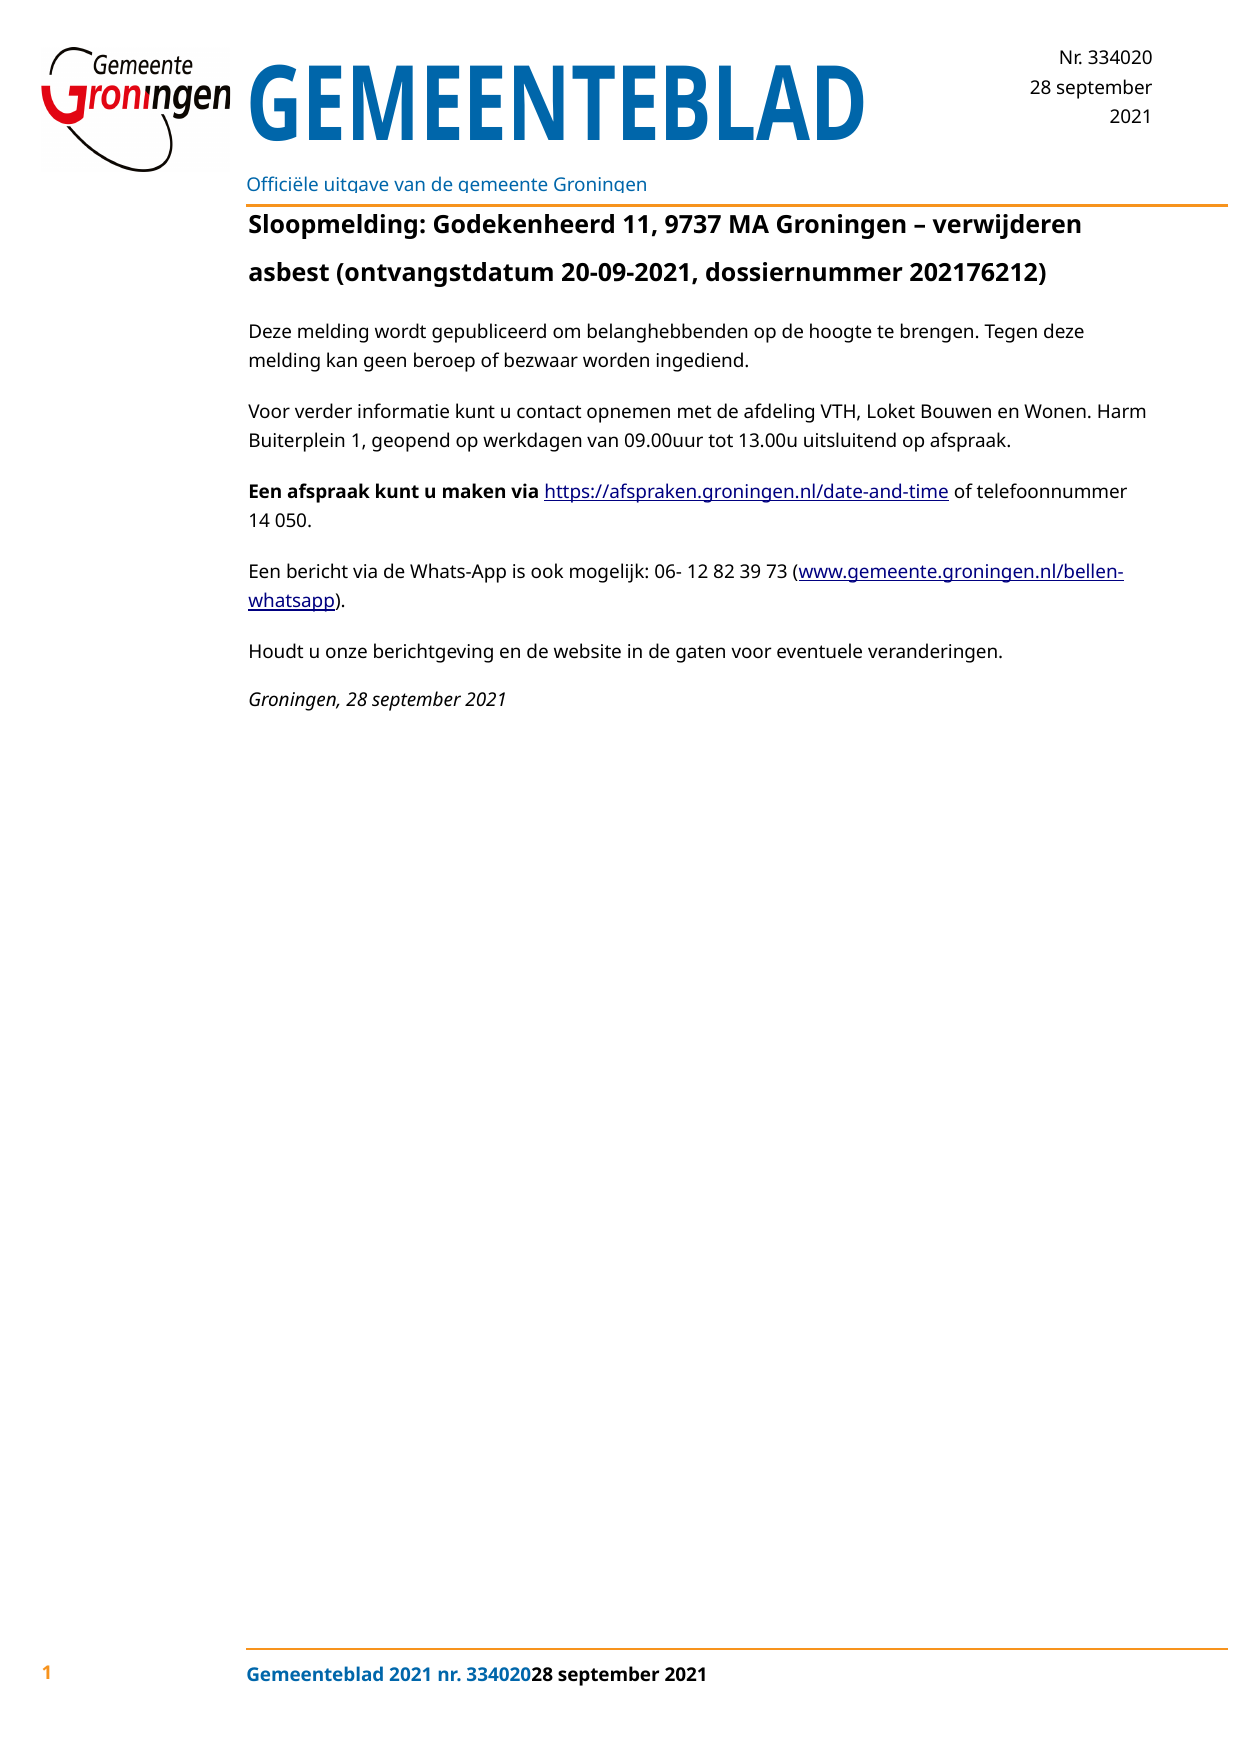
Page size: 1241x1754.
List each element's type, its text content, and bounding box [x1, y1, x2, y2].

picture [41, 47, 231, 172]
text Sloopmelding: Godekenheerd 11, 9737 MA Groningen – verwijderen asbest (ontvangstdatum 20-09-2021, dossiernummer 202176212) [248, 207, 1152, 288]
text Voor verder informatie kunt u contact opnemen met de afdeling VTH, Loket Bouwen en Wonen. Harm Buiterplein 1, geopend op werkdagen van 09.00uur tot 13.00u uitsluitend op afspraak. [248, 398, 1152, 453]
text Groningen, 28 september 2021 [248, 686, 1152, 711]
text Een bericht via de Whats-App is ook mogelijk: 06- 12 82 39 73 (www.gemeente.groningen.nl/bellen-whatsapp). [248, 558, 1152, 613]
text Deze melding wordt gepubliceerd om belanghebbenden op de hoogte te brengen. Tegen deze melding kan geen beroep of bezwaar worden ingediend. [248, 318, 1152, 373]
text Een afspraak kunt u maken via https://afspraken.groningen.nl/date-and-time of telefoonnummer 14 050. [248, 478, 1152, 533]
text Houdt u onze berichtgeving en de website in de gaten voor eventuele veranderingen. [248, 638, 1152, 664]
